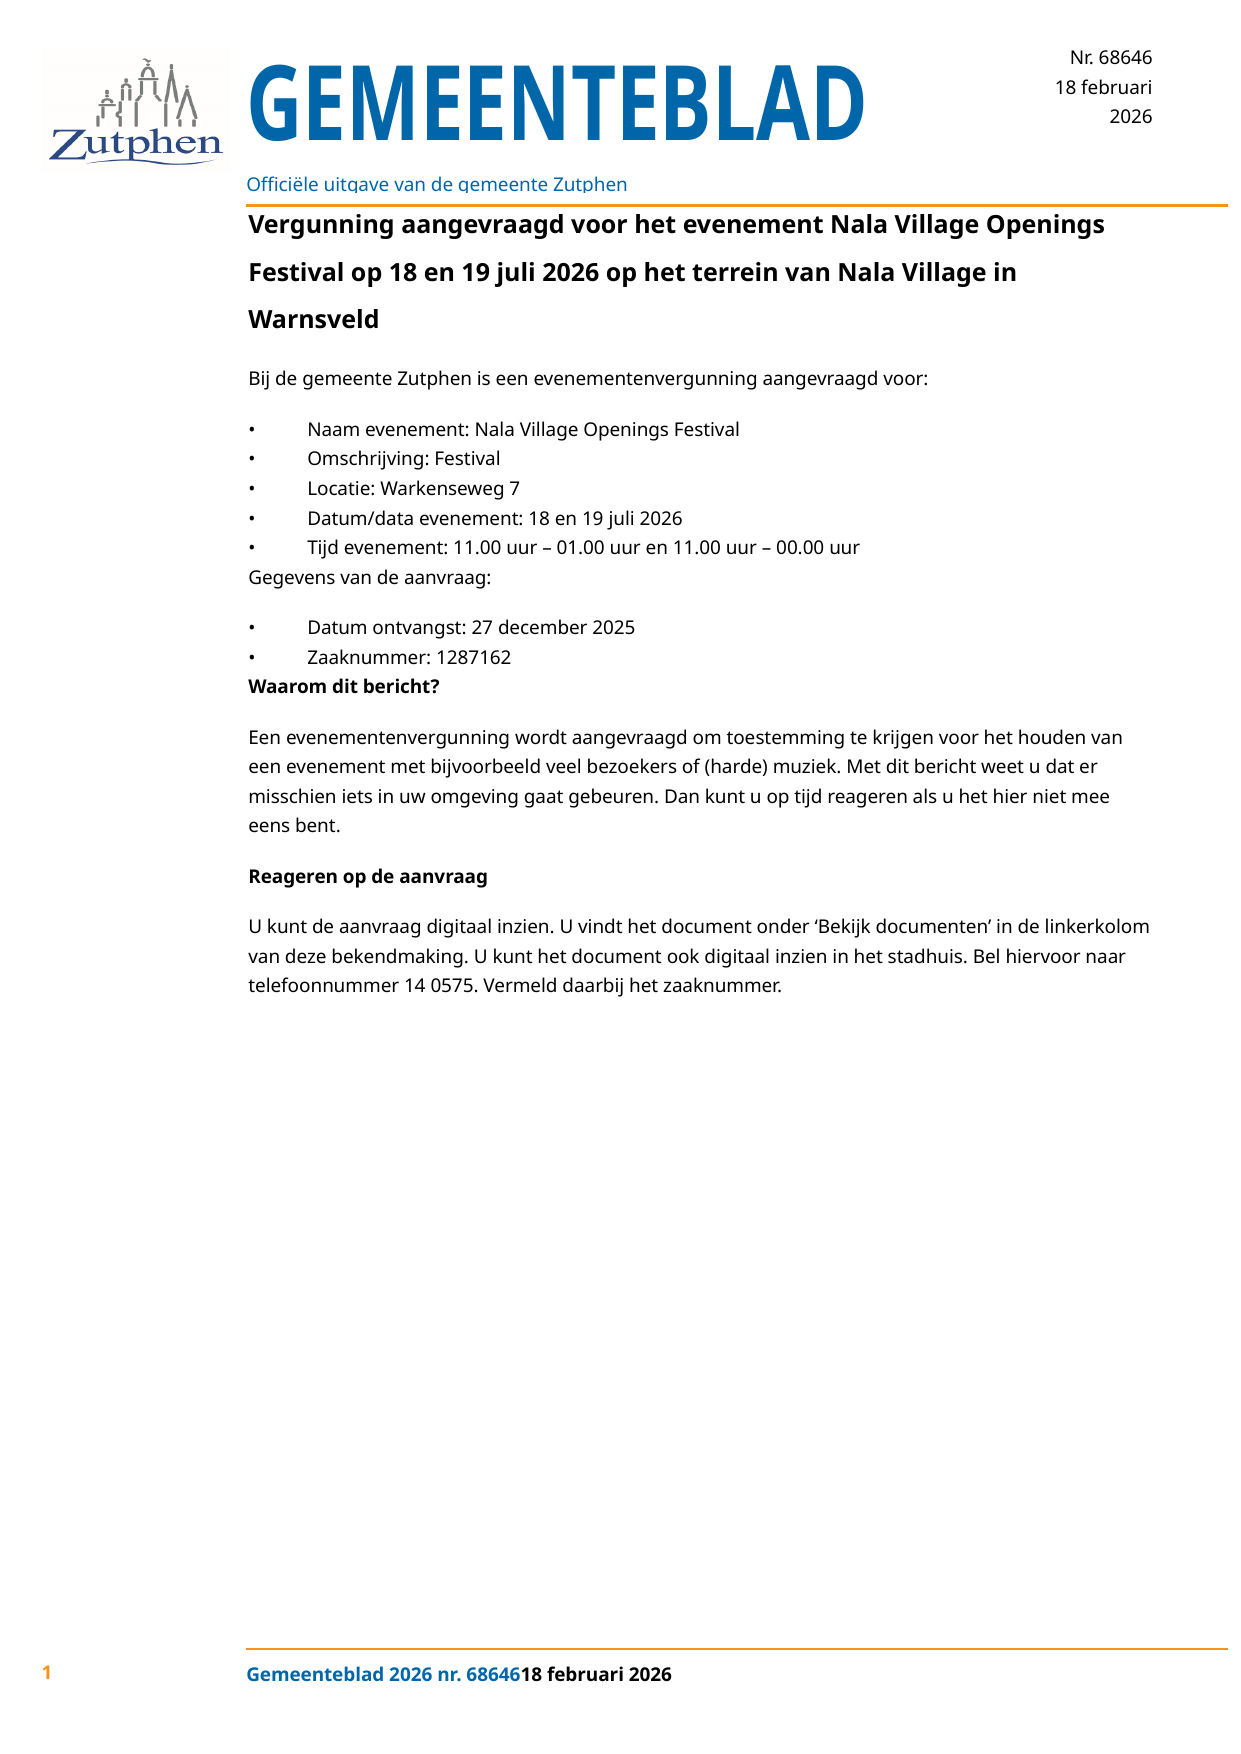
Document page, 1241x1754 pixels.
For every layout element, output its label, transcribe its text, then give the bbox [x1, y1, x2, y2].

text Een evenementenvergunning wordt aangevraagd om toestemming te krijgen voor het houden van een evenement met bijvoorbeeld veel bezoekers of (harde) muziek. Met dit bericht weet u dat er misschien iets in uw omgeving gaat gebeuren. Dan kunt u op tijd reageren als u het hier niet mee eens bent. [248, 724, 1152, 838]
list Tijd evenement: 11.00 uur – 01.00 uur en 11.00 uur – 00.00 uur [248, 534, 1152, 560]
text Bij de gemeente Zutphen is een evenementenvergunning aangevraagd voor: [248, 366, 1152, 391]
list Omschrijving: Festival [248, 446, 1152, 471]
list Naam evenement: Nala Village Openings Festival [248, 416, 1152, 442]
text Reageren op de aanvraag [248, 863, 1152, 889]
list Datum ontvangst: 27 december 2025 [248, 614, 1152, 640]
picture [41, 47, 231, 172]
list Zaaknummer: 1287162 [248, 644, 1152, 669]
text Vergunning aangevraagd voor het evenement Nala Village Openings Festival op 18 en 19 juli 2026 op het terrein van Nala Village in Warnsveld [248, 207, 1152, 336]
list Datum/data evenement: 18 en 19 juli 2026 [248, 505, 1152, 530]
text Waarom dit bericht? [248, 673, 1152, 699]
text Gegevens van de aanvraag: [248, 564, 1152, 589]
text U kunt de aanvraag digitaal inzien. U vindt het document onder ‘Bekijk documenten’ in de linkerkolom van deze bekendmaking. U kunt het document ook digitaal inzien in het stadhuis. Bel hiervoor naar telefoonnummer 14 0575. Vermeld daarbij het zaaknummer. [248, 913, 1152, 998]
list Locatie: Warkenseweg 7 [248, 475, 1152, 501]
